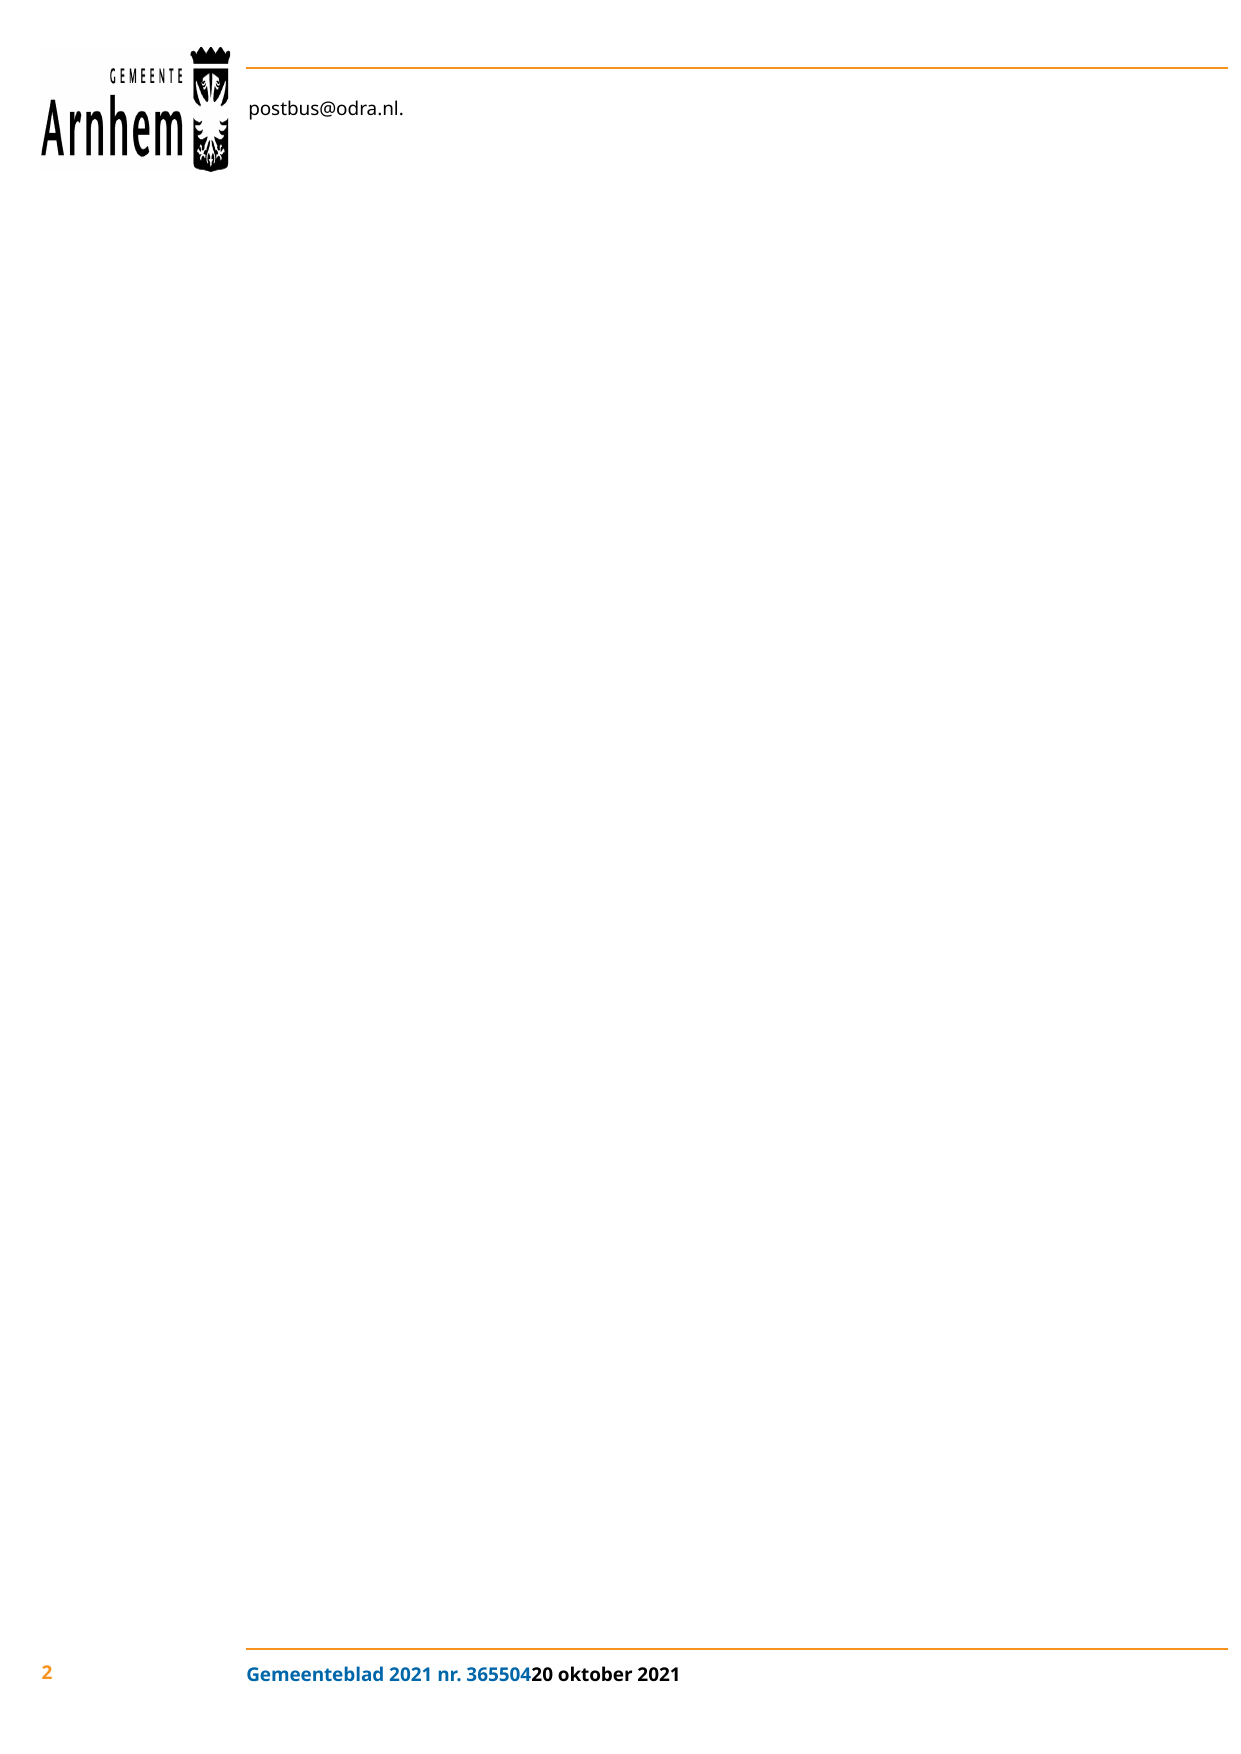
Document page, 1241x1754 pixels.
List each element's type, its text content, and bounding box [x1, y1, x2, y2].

text postbus@odra.nl. [248, 95, 1152, 121]
picture [41, 47, 231, 172]
